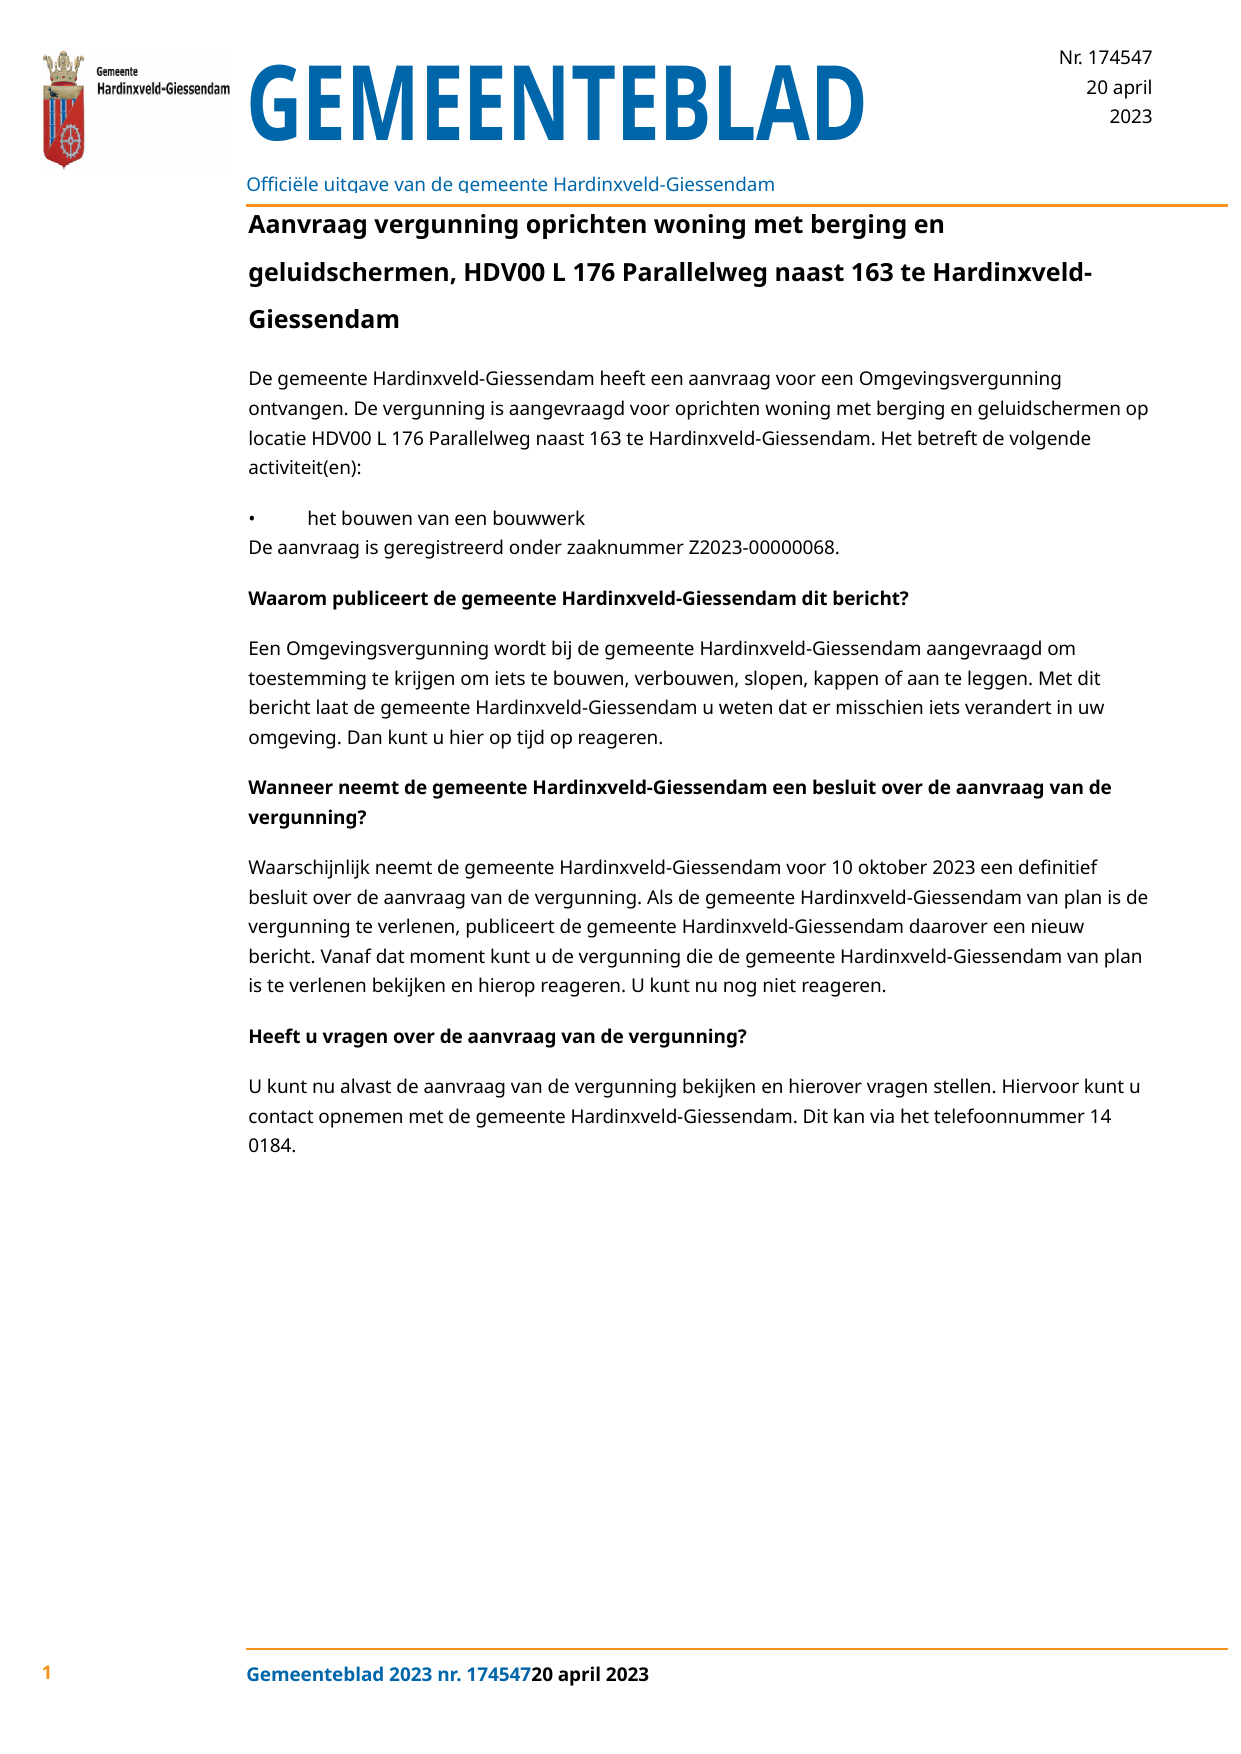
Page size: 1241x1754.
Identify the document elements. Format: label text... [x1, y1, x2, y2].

text Heeft u vragen over de aanvraag van de vergunning? [248, 1023, 1152, 1049]
text Waarom publiceert de gemeente Hardinxveld-Giessendam dit bericht? [248, 585, 1152, 610]
text U kunt nu alvast de aanvraag van de vergunning bekijken en hierover vragen stellen. Hiervoor kunt u contact opnemen met de gemeente Hardinxveld-Giessendam. Dit kan via het telefoonnummer 14 0184. [248, 1073, 1152, 1158]
text De gemeente Hardinxveld-Giessendam heeft een aanvraag voor een Omgevingsvergunning ontvangen. De vergunning is aangevraagd voor oprichten woning met berging en geluidschermen op locatie HDV00 L 176 Parallelweg naast 163 te Hardinxveld-Giessendam. Het betreft de volgende activiteit(en): [248, 366, 1152, 480]
list het bouwen van een bouwwerk [248, 505, 1152, 530]
text Een Omgevingsvergunning wordt bij de gemeente Hardinxveld-Giessendam aangevraagd om toestemming te krijgen om iets te bouwen, verbouwen, slopen, kappen of aan te leggen. Met dit bericht laat de gemeente Hardinxveld-Giessendam u weten dat er misschien iets verandert in uw omgeving. Dan kunt u hier op tijd op reageren. [248, 635, 1152, 749]
text Aanvraag vergunning oprichten woning met berging en geluidschermen, HDV00 L 176 Parallelweg naast 163 te Hardinxveld-Giessendam [248, 207, 1152, 336]
text Wanneer neemt de gemeente Hardinxveld-Giessendam een besluit over de aanvraag van de vergunning? [248, 774, 1152, 829]
text De aanvraag is geregistreerd onder zaaknummer Z2023-00000068. [248, 534, 1152, 560]
picture [41, 47, 231, 172]
text Waarschijnlijk neemt de gemeente Hardinxveld-Giessendam voor 10 oktober 2023 een definitief besluit over de aanvraag van de vergunning. Als de gemeente Hardinxveld-Giessendam van plan is de vergunning te verlenen, publiceert de gemeente Hardinxveld-Giessendam daarover een nieuw bericht. Vanaf dat moment kunt u de vergunning die de gemeente Hardinxveld-Giessendam van plan is te verlenen bekijken en hierop reageren. U kunt nu nog niet reageren. [248, 854, 1152, 998]
